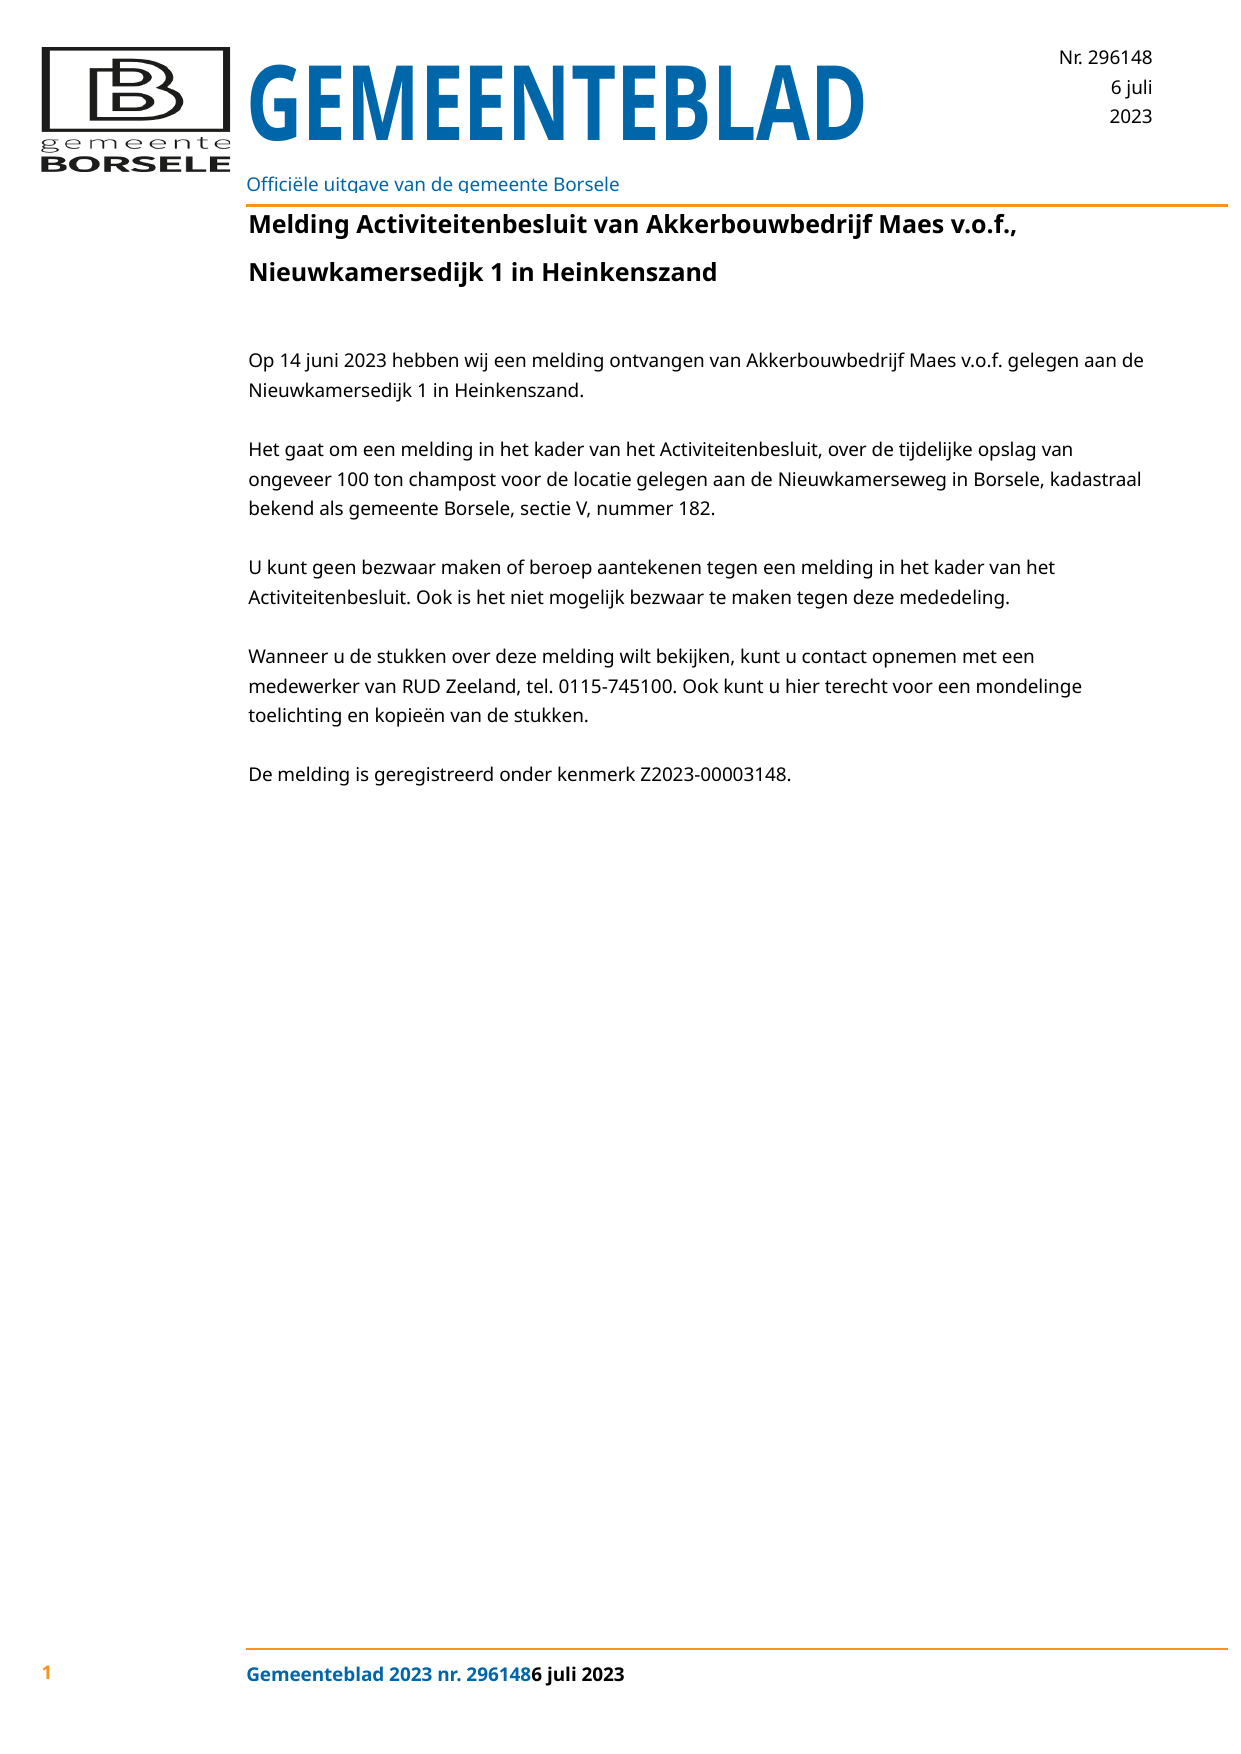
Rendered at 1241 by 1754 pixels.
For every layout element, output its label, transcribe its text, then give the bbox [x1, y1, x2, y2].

text De melding is geregistreerd onder kenmerk Z2023-00003148. [248, 762, 1152, 787]
text Melding Activiteitenbesluit van Akkerbouwbedrijf Maes v.o.f., Nieuwkamersedijk 1 in Heinkenszand [248, 207, 1152, 288]
text Het gaat om een melding in het kader van het Activiteitenbesluit, over de tijdelijke opslag van ongeveer 100 ton champost voor de locatie gelegen aan de Nieuwkamerseweg in Borsele, kadastraal bekend als gemeente Borsele, sectie V, nummer 182. [248, 436, 1152, 521]
text Wanneer u de stukken over deze melding wilt bekijken, kunt u contact opnemen met een medewerker van RUD Zeeland, tel. 0115-745100. Ook kunt u hier terecht voor een mondelinge toelichting en kopieën van de stukken. [248, 643, 1152, 728]
text Op 14 juni 2023 hebben wij een melding ontvangen van Akkerbouwbedrijf Maes v.o.f. gelegen aan de Nieuwkamersedijk 1 in Heinkenszand. [248, 347, 1152, 403]
picture [41, 47, 231, 172]
text U kunt geen bezwaar maken of beroep aantekenen tegen een melding in het kader van het Activiteitenbesluit. Ook is het niet mogelijk bezwaar te maken tegen deze mededeling. [248, 554, 1152, 610]
